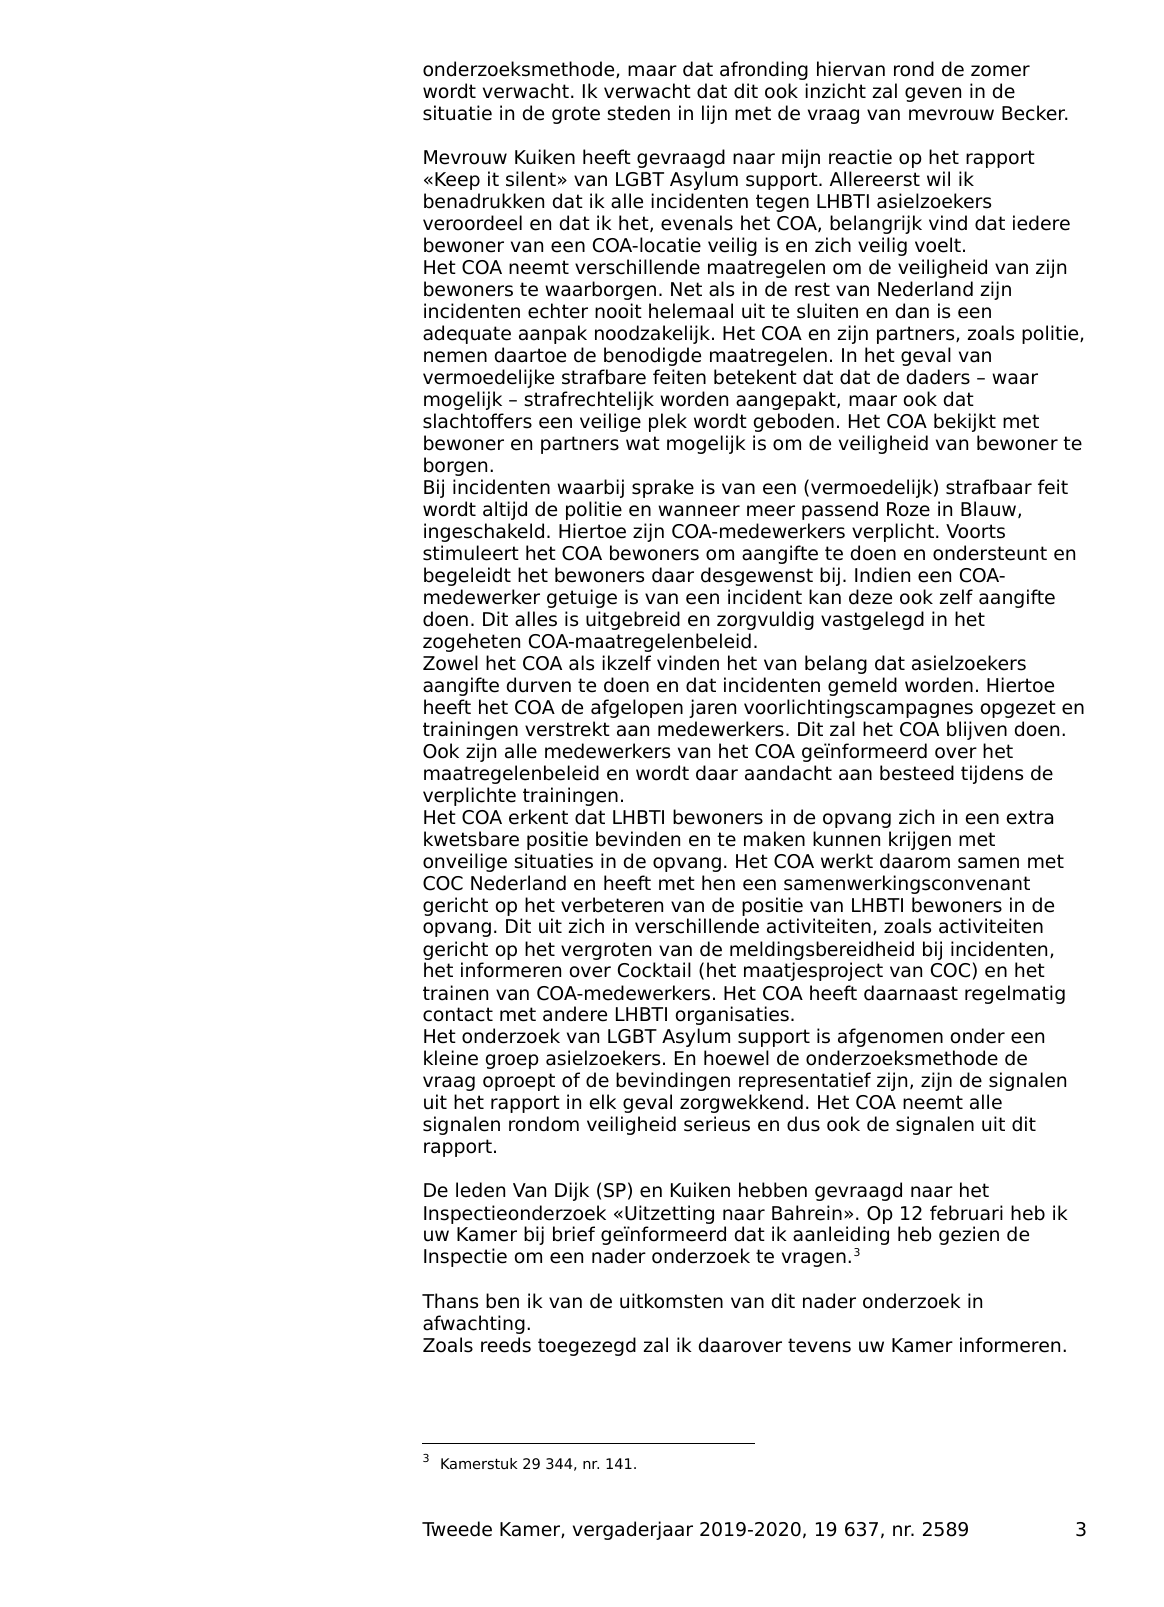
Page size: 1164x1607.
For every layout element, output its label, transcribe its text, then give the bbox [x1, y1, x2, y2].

text Het COA erkent dat LHBTI bewoners in de opvang zich in een extra kwetsbare positie bevinden en te maken kunnen krijgen met onveilige situaties in de opvang. Het COA werkt daarom samen met COC Nederland en heeft met hen een samenwerkingsconvenant gericht op het verbeteren van de positie van LHBTI bewoners in de opvang. Dit uit zich in verschillende activiteiten, zoals activiteiten gericht op het vergroten van de meldingsbereidheid bij incidenten, het informeren over Cocktail (het maatjesproject van COC) en het trainen van COA-medewerkers. Het COA heeft daarnaast regelmatig contact met andere LHBTI organisaties. [422, 807, 1087, 1026]
text Mevrouw Kuiken heeft gevraagd naar mijn reactie op het rapport «Keep it silent» van LGBT Asylum support. Allereerst wil ik benadrukken dat ik alle incidenten tegen LHBTI asielzoekers veroordeel en dat ik het, evenals het COA, belangrijk vind dat iedere bewoner van een COA-locatie veilig is en zich veilig voelt. [422, 147, 1087, 257]
text onderzoeksmethode, maar dat afronding hiervan rond de zomer wordt verwacht. Ik verwacht dat dit ook inzicht zal geven in de situatie in de grote steden in lijn met de vraag van mevrouw Becker. [422, 59, 1087, 125]
text Het onderzoek van LGBT Asylum support is afgenomen onder een kleine groep asielzoekers. En hoewel de onderzoeksmethode de vraag oproept of de bevindingen representatief zijn, zijn de signalen uit het rapport in elk geval zorgwekkend. Het COA neemt alle signalen rondom veiligheid serieus en dus ook de signalen uit dit rapport. [422, 1026, 1087, 1158]
text Het COA neemt verschillende maatregelen om de veiligheid van zijn bewoners te waarborgen. Net als in de rest van Nederland zijn incidenten echter nooit helemaal uit te sluiten en dan is een adequate aanpak noodzakelijk. Het COA en zijn partners, zoals politie, nemen daartoe de benodigde maatregelen. In het geval van vermoedelijke strafbare feiten betekent dat dat de daders – waar mogelijk – strafrechtelijk worden aangepakt, maar ook dat slachtoffers een veilige plek wordt geboden. Het COA bekijkt met bewoner en partners wat mogelijk is om de veiligheid van bewoner te borgen. [422, 257, 1087, 477]
text Bij incidenten waarbij sprake is van een (vermoedelijk) strafbaar feit wordt altijd de politie en wanneer meer passend Roze in Blauw, ingeschakeld. Hiertoe zijn COA-medewerkers verplicht. Voorts stimuleert het COA bewoners om aangifte te doen en ondersteunt en begeleidt het bewoners daar desgewenst bij. Indien een COA-medewerker getuige is van een incident kan deze ook zelf aangifte doen. Dit alles is uitgebreid en zorgvuldig vastgelegd in het zogeheten COA-maatregelenbeleid. [422, 477, 1087, 653]
text De leden Van Dijk (SP) en Kuiken hebben gevraagd naar het Inspectieonderzoek «Uitzetting naar Bahrein». Op 12 februari heb ik uw Kamer bij brief geïnformeerd dat ik aanleiding heb gezien de Inspectie om een nader onderzoek te vragen. [422, 1180, 1087, 1268]
text Zowel het COA als ikzelf vinden het van belang dat asielzoekers aangifte durven te doen en dat incidenten gemeld worden. Hiertoe heeft het COA de afgelopen jaren voorlichtingscampagnes opgezet en trainingen verstrekt aan medewerkers. Dit zal het COA blijven doen. Ook zijn alle medewerkers van het COA geïnformeerd over het maatregelenbeleid en wordt daar aandacht aan besteed tijdens de verplichte trainingen. [422, 653, 1087, 807]
text Zoals reeds toegezegd zal ik daarover tevens uw Kamer informeren. [422, 1334, 1087, 1356]
text Kamerstuk 29 344, nr. 141. [422, 1452, 1087, 1474]
text Thans ben ik van de uitkomsten van dit nader onderzoek in afwachting. [422, 1291, 1087, 1334]
